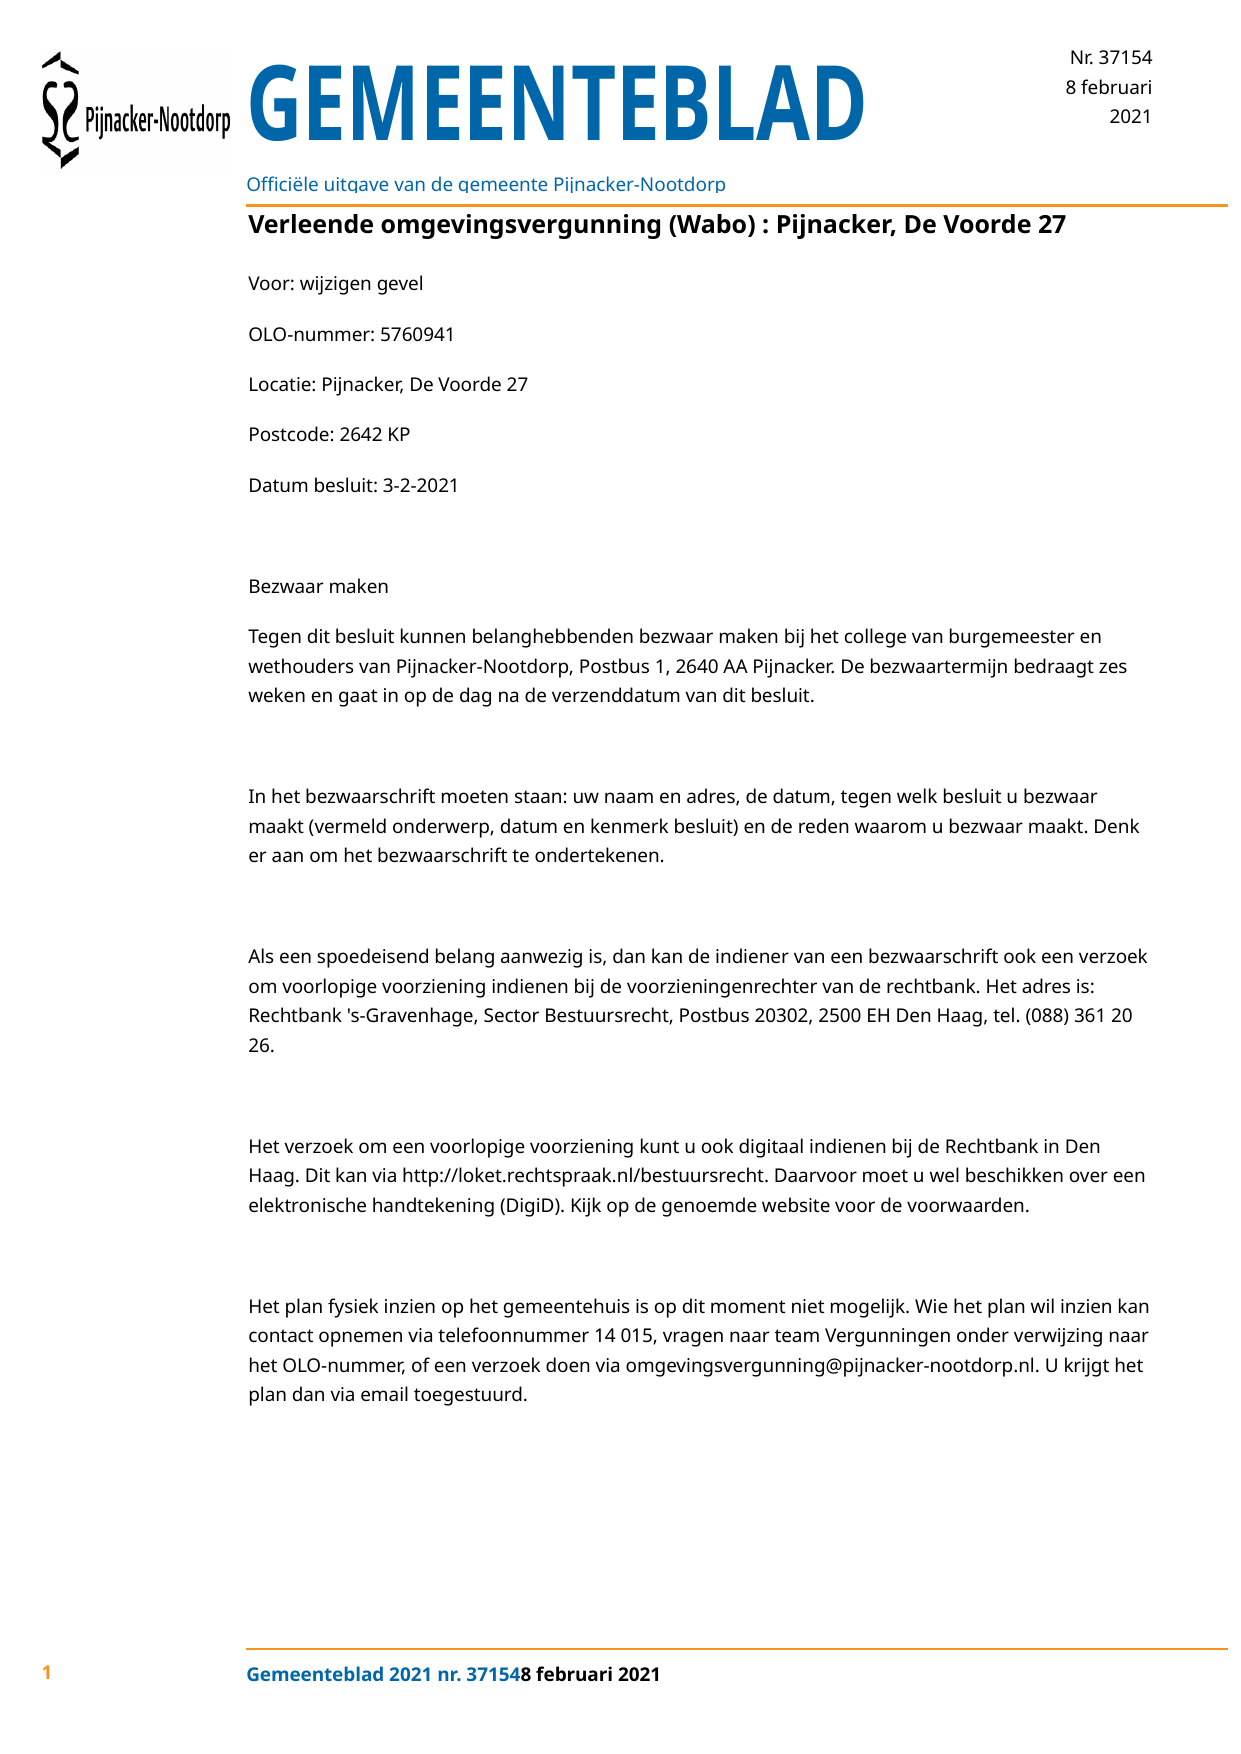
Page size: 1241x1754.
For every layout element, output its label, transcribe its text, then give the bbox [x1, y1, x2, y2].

text Het plan fysiek inzien op het gemeentehuis is op dit moment niet mogelijk. Wie het plan wil inzien kan contact opnemen via telefoonnummer 14 015, vragen naar team Vergunningen onder verwijzing naar het OLO-nummer, of een verzoek doen via omgevingsvergunning@pijnacker-nootdorp.nl. U krijgt het plan dan via email toegestuurd. [248, 1293, 1152, 1407]
text Het verzoek om een voorlopige voorziening kunt u ook digitaal indienen bij de Rechtbank in Den Haag. Dit kan via http://loket.rechtspraak.nl/bestuursrecht. Daarvoor moet u wel beschikken over een elektronische handtekening (DigiD). Kijk op de genoemde website voor de voorwaarden. [248, 1133, 1152, 1218]
text Postcode: 2642 KP [248, 422, 1152, 447]
text Tegen dit besluit kunnen belanghebbenden bezwaar maken bij het college van burgemeester en wethouders van Pijnacker-Nootdorp, Postbus 1, 2640 AA Pijnacker. De bezwaartermijn bedraagt zes weken en gaat in op de dag na de verzenddatum van dit besluit. [248, 623, 1152, 708]
text Datum besluit: 3-2-2021 [248, 472, 1152, 498]
text Bezwaar maken [248, 573, 1152, 598]
text Als een spoedeisend belang aanwezig is, dan kan de indiener van een bezwaarschrift ook een verzoek om voorlopige voorziening indienen bij de voorzieningenrechter van de rechtbank. Het adres is: Rechtbank 's-Gravenhage, Sector Bestuursrecht, Postbus 20302, 2500 EH Den Haag, tel. (088) 361 20 26. [248, 943, 1152, 1058]
text Verleende omgevingsvergunning (Wabo) : Pijnacker, De Voorde 27 [248, 207, 1152, 241]
picture [41, 47, 231, 172]
text Voor: wijzigen gevel [248, 270, 1152, 296]
text In het bezwaarschrift moeten staan: uw naam en adres, de datum, tegen welk besluit u bezwaar maakt (vermeld onderwerp, datum en kenmerk besluit) en de reden waarom u bezwaar maakt. Denk er aan om het bezwaarschrift te ondertekenen. [248, 783, 1152, 868]
text OLO-nummer: 5760941 [248, 321, 1152, 346]
text Locatie: Pijnacker, De Voorde 27 [248, 371, 1152, 397]
